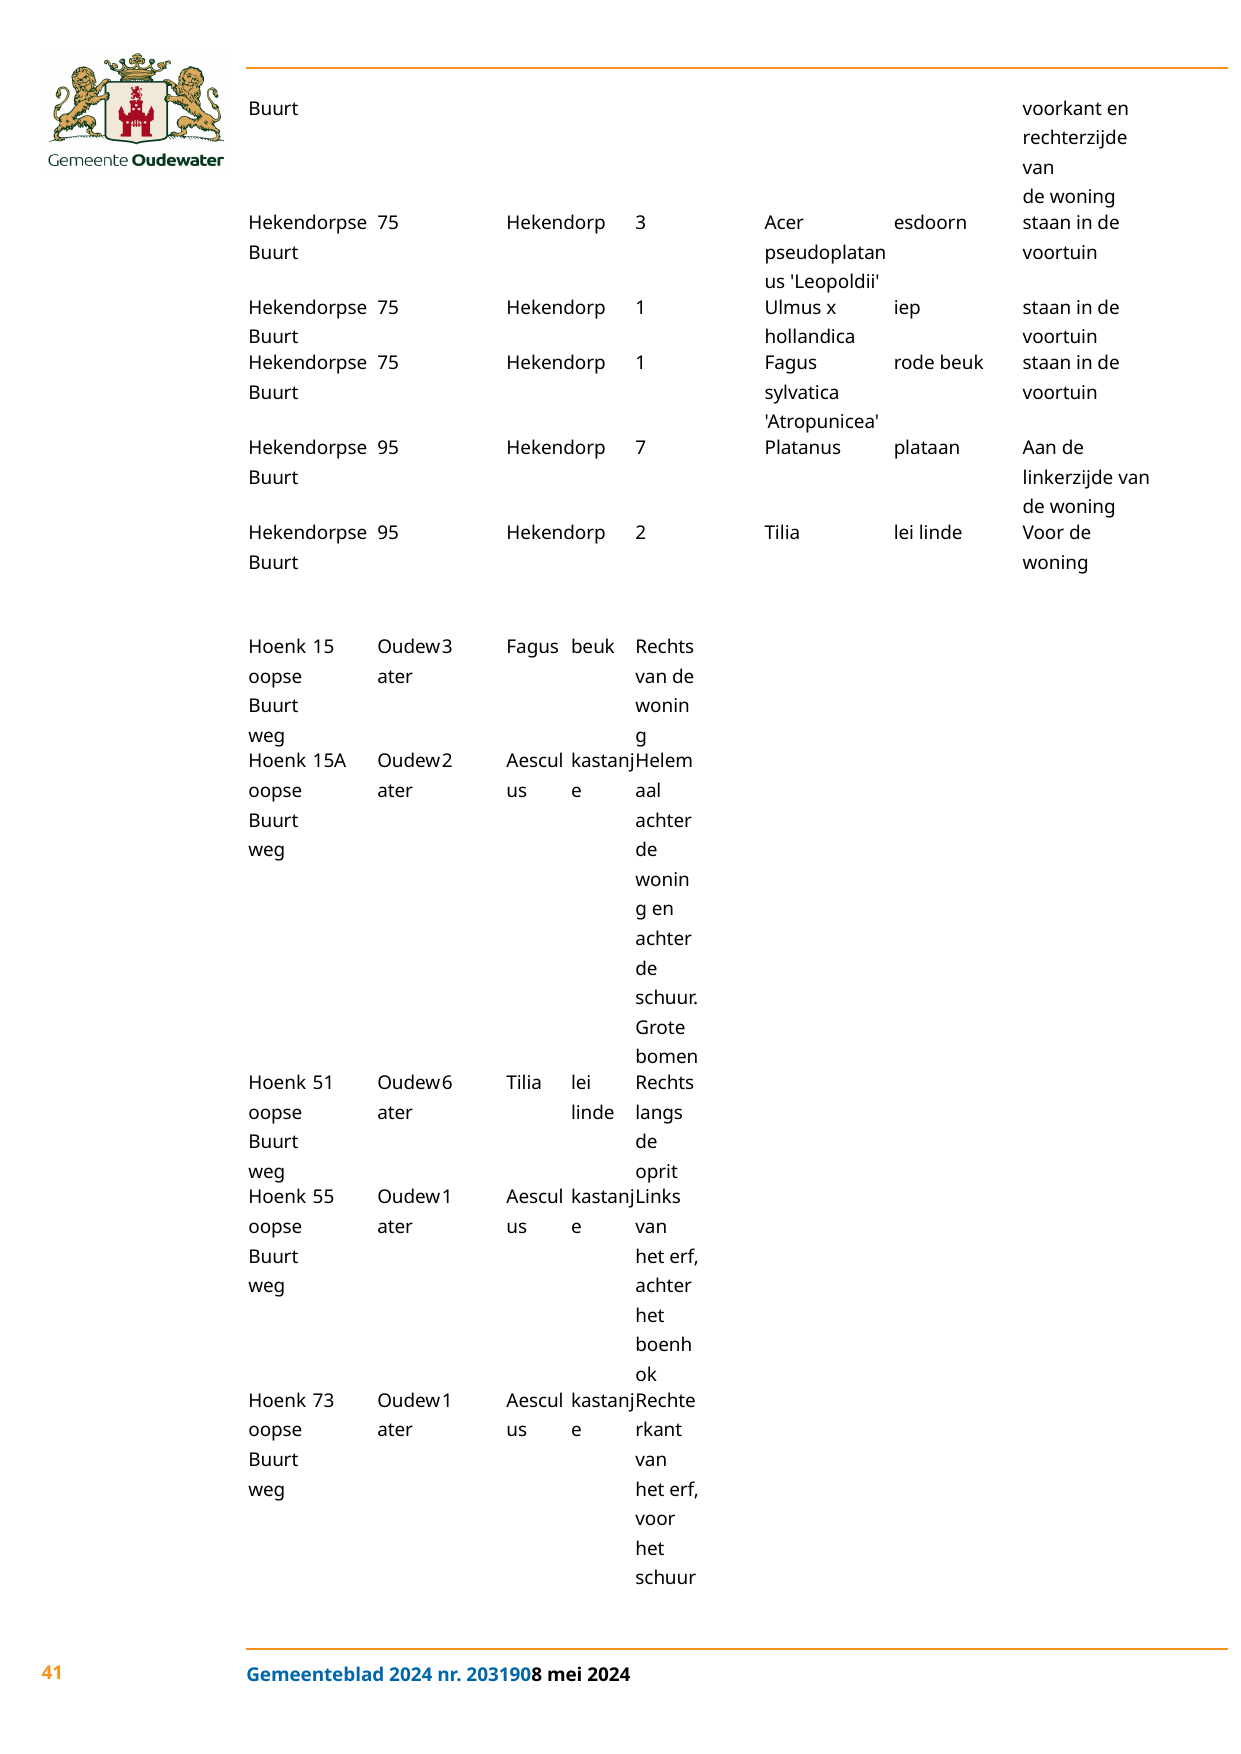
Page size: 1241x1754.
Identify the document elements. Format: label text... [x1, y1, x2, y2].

table_cell 95 [377, 519, 506, 574]
table_cell Tilia [506, 1069, 571, 1184]
table_cell [764, 575, 893, 600]
table_cell Hekendorp [506, 519, 635, 574]
table_cell 2 [635, 519, 764, 574]
table_cell staan in de voortuin [1023, 294, 1152, 349]
table_cell lei linde [894, 519, 1022, 574]
table_cell Hekendorp [506, 434, 635, 519]
table_header 15 [313, 633, 377, 748]
table_cell 73 [313, 1387, 377, 1590]
table_cell [1023, 575, 1152, 600]
table_cell plataan [894, 434, 1022, 519]
table_header [700, 633, 1152, 748]
table_cell Buurt [248, 95, 377, 209]
table_cell esdoorn [894, 209, 1022, 294]
table_cell rode beuk [894, 350, 1022, 434]
table_cell Hekendorp [506, 350, 635, 434]
table_cell voorkant en rechterzijde van de woning [1023, 95, 1152, 209]
table_cell kastanje [571, 1184, 635, 1387]
table_cell Rechts langs de oprit [635, 1069, 700, 1184]
table_cell Oudewater [377, 748, 442, 1069]
table_cell 95 [377, 434, 506, 519]
picture [41, 47, 231, 172]
table_cell Hekendorpse Buurt [248, 350, 377, 434]
table_header Fagus [506, 633, 571, 748]
table_cell [635, 95, 764, 209]
table_cell Aesculus [506, 1387, 571, 1590]
table_cell staan in de voortuin [1023, 350, 1152, 434]
table_cell Hoenkoopse Buurtweg [248, 1387, 312, 1590]
table_cell 75 [377, 294, 506, 349]
table_cell [700, 748, 1152, 1069]
table_cell Aesculus [506, 748, 571, 1069]
table_cell Hekendorp [506, 294, 635, 349]
table_cell 2 [442, 748, 506, 1069]
table_cell Hekendorpse Buurt [248, 519, 377, 574]
table_cell Oudewater [377, 1184, 442, 1387]
table_cell 3 [635, 209, 764, 294]
table_cell Hekendorpse Buurt [248, 434, 377, 519]
table_cell Hoenkoopse Buurtweg [248, 748, 312, 1069]
table_cell Aan de linkerzijde van de woning [1023, 434, 1152, 519]
table_cell Hoenkoopse Buurtweg [248, 1184, 312, 1387]
table_cell Aesculus [506, 1184, 571, 1387]
table_cell [635, 575, 764, 600]
table_cell 6 [442, 1069, 506, 1184]
table_cell kastanje [571, 748, 635, 1069]
table_header beuk [571, 633, 635, 748]
table_cell Hekendorp [506, 209, 635, 294]
table_cell Links van het erf, achter het boenhok [635, 1184, 700, 1387]
table_cell kastanje [571, 1387, 635, 1590]
table_cell 55 [313, 1184, 377, 1387]
table_cell Hekendorpse Buurt [248, 209, 377, 294]
table_cell 7 [635, 434, 764, 519]
table_cell [506, 95, 635, 209]
table_cell 1 [442, 1184, 506, 1387]
table_header 3 [442, 633, 506, 748]
table_cell [377, 575, 506, 600]
table_cell 1 [442, 1387, 506, 1590]
table_cell 51 [313, 1069, 377, 1184]
table_cell lei linde [571, 1069, 635, 1184]
table_cell [700, 1069, 1152, 1184]
table_cell [894, 95, 1022, 209]
table_cell [700, 1184, 1152, 1387]
table_cell Rechterkant van het erf, voor het schuur [635, 1387, 700, 1590]
table_cell Acer pseudoplatanus 'Leopoldii' [764, 209, 893, 294]
table_cell Platanus [764, 434, 893, 519]
table_cell 15A [313, 748, 377, 1069]
table_cell Oudewater [377, 1387, 442, 1590]
table_cell Hoenkoopse Buurtweg [248, 1069, 312, 1184]
table_cell staan in de voortuin [1023, 209, 1152, 294]
table_cell [506, 575, 635, 600]
table_cell [377, 95, 506, 209]
table_cell [764, 95, 893, 209]
table_cell Tilia [764, 519, 893, 574]
table_cell [894, 575, 1022, 600]
table_header Hoenkoopse Buurtweg [248, 633, 312, 748]
table_cell 75 [377, 350, 506, 434]
table_cell Fagus sylvatica 'Atropunicea' [764, 350, 893, 434]
table_cell Helemaal achter de woning en achter de schuur. Grote bomen [635, 748, 700, 1069]
table_cell Hekendorpse Buurt [248, 294, 377, 349]
table_cell [700, 1387, 1152, 1590]
table_cell Oudewater [377, 1069, 442, 1184]
table_cell iep [894, 294, 1022, 349]
table_cell [248, 575, 377, 600]
table_header Oudewater [377, 633, 442, 748]
table_cell Ulmus x hollandica [764, 294, 893, 349]
table_header Rechts van de woning [635, 633, 700, 748]
table_cell 1 [635, 294, 764, 349]
table_cell Voor de woning [1023, 519, 1152, 574]
table_cell 75 [377, 209, 506, 294]
table_cell 1 [635, 350, 764, 434]
